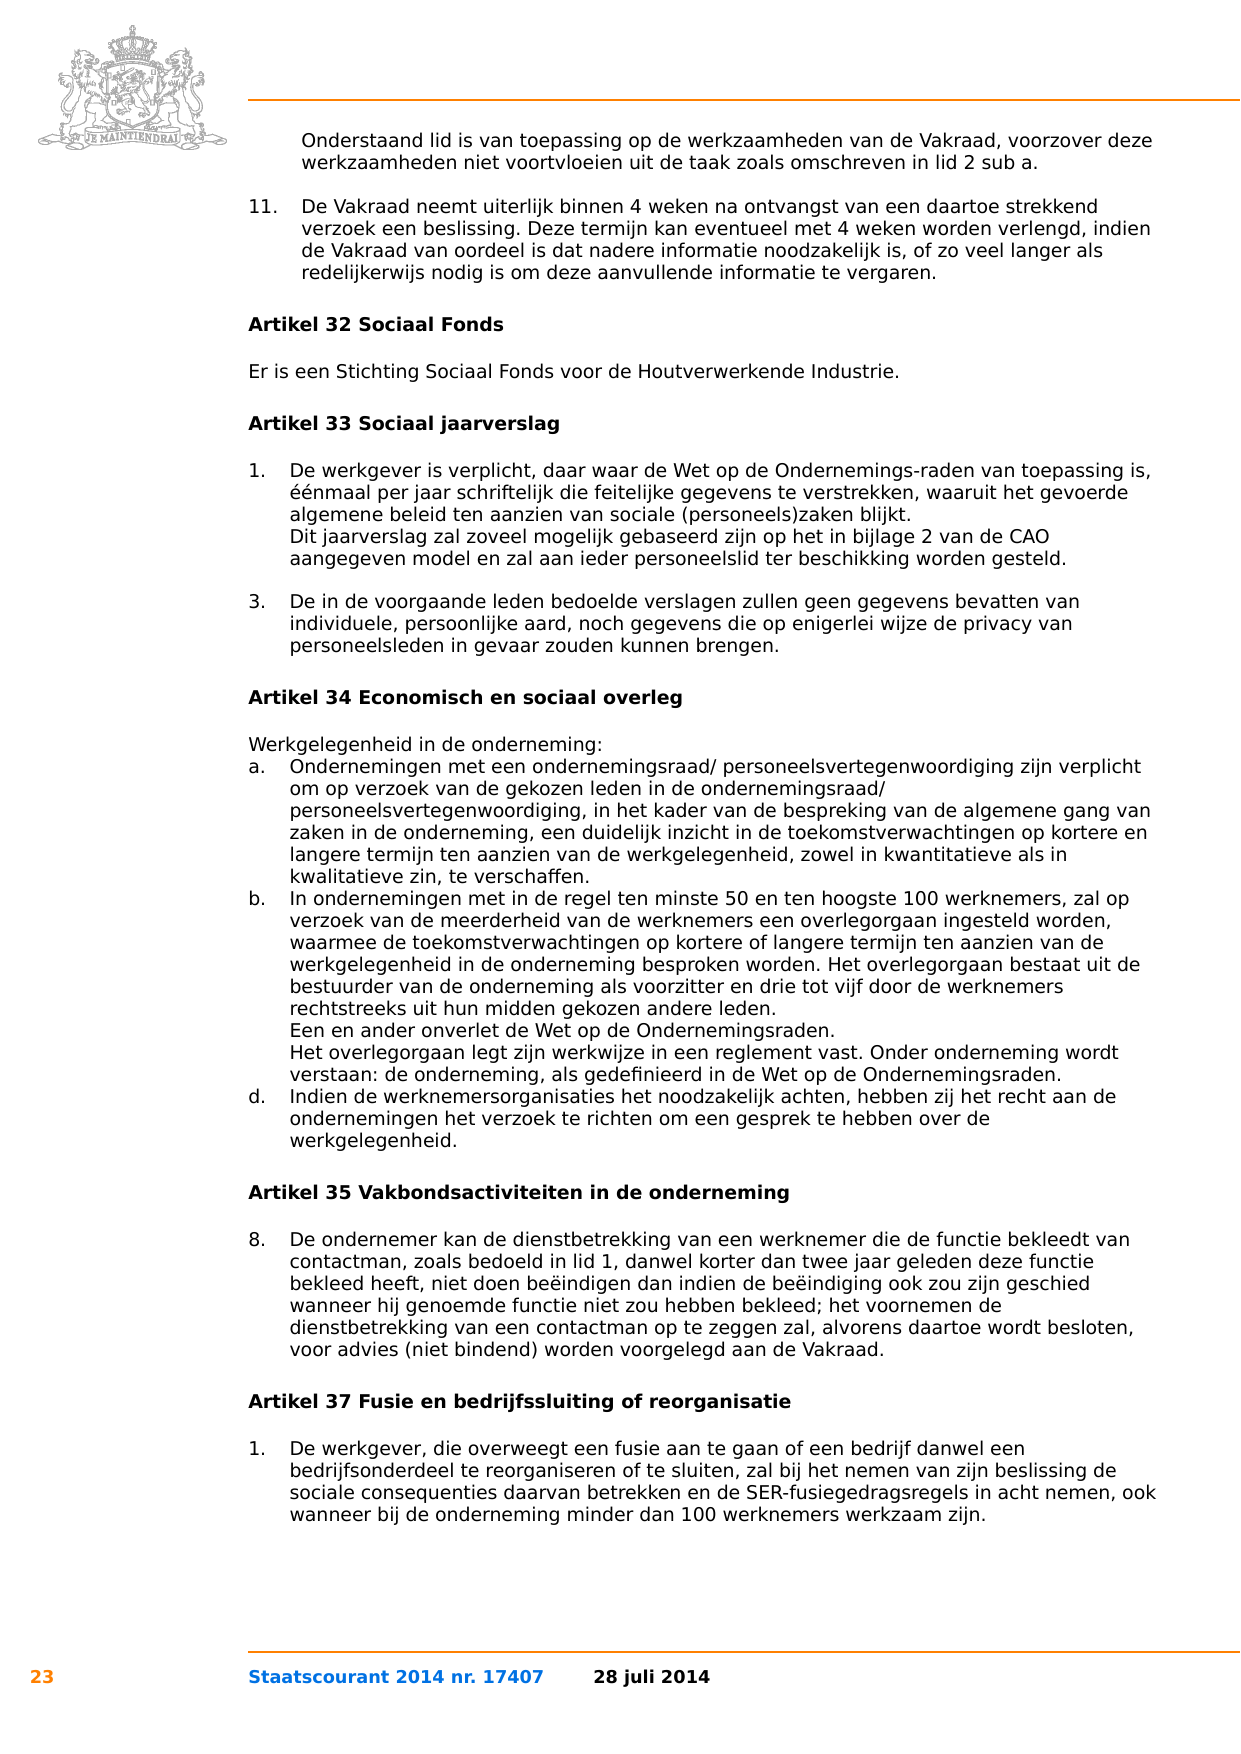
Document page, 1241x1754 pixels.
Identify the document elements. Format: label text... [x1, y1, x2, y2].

picture [38, 25, 227, 150]
text Werkgelegenheid in de onderneming: [248, 734, 1163, 756]
text b. In ondernemingen met in de regel ten minste 50 en ten hoogste 100 werknemers, zal op verzoek van de meerderheid van de werknemers een overlegorgaan ingesteld worden, waarmee de toekomstverwachtingen op kortere of langere termijn ten aanzien van de werkgelegenheid in de onderneming besproken worden. Het overlegorgaan bestaat uit de bestuurder van de onderneming als voorzitter en drie tot vijf door de werknemers rechtstreeks uit hun midden gekozen andere leden. [248, 888, 1163, 1020]
text 1. De werkgever, die overweegt een fusie aan te gaan of een bedrijf danwel een bedrijfsonderdeel te reorganiseren of te sluiten, zal bij het nemen van zijn beslissing de sociale consequenties daarvan betrekken en de SER-fusiegedragsregels in acht nemen, ook wanneer bij de onderneming minder dan 100 werknemers werkzaam zijn. [248, 1438, 1163, 1526]
text a. Ondernemingen met een ondernemingsraad/ personeelsvertegenwoordiging zijn verplicht om op verzoek van de gekozen leden in de ondernemingsraad/ personeelsvertegenwoordiging, in het kader van de bespreking van de algemene gang van zaken in de onderneming, een duidelijk inzicht in de toekomstverwachtingen op kortere en langere termijn ten aanzien van de werkgelegenheid, zowel in kwantitatieve als in kwalitatieve zin, te verschaffen. [248, 756, 1163, 888]
text Dit jaarverslag zal zoveel mogelijk gebaseerd zijn op het in bijlage 2 van de CAO aangegeven model en zal aan ieder personeelslid ter beschikking worden gesteld. [289, 526, 1163, 569]
text 8. De ondernemer kan de dienstbetrekking van een werknemer die de functie bekleedt van contactman, zoals bedoeld in lid 1, danwel korter dan twee jaar geleden deze functie bekleed heeft, niet doen beëindigen dan indien de beëindiging ook zou zijn geschied wanneer hij genoemde functie niet zou hebben bekleed; het voornemen de dienstbetrekking van een contactman op te zeggen zal, alvorens daartoe wordt besloten, voor advies (niet bindend) worden voorgelegd aan de Vakraad. [248, 1229, 1163, 1361]
subtitle Artikel 37 Fusie en bedrijfssluiting of reorganisatie [248, 1391, 1163, 1413]
subtitle Artikel 33 Sociaal jaarverslag [248, 413, 1163, 434]
text Er is een Stichting Sociaal Fonds voor de Houtverwerkende Industrie. [248, 361, 1163, 383]
text 3. De in de voorgaande leden bedoelde verslagen zullen geen gegevens bevatten van individuele, persoonlijke aard, noch gegevens die op enigerlei wijze de privacy van personeelsleden in gevaar zouden kunnen brengen. [248, 591, 1163, 657]
subtitle Artikel 35 Vakbondsactiviteiten in de onderneming [248, 1182, 1163, 1204]
text Een en ander onverlet de Wet op de Ondernemingsraden. [289, 1020, 1163, 1042]
subtitle Artikel 32 Sociaal Fonds [248, 314, 1163, 336]
text d. Indien de werknemersorganisaties het noodzakelijk achten, hebben zij het recht aan de ondernemingen het verzoek te richten om een gesprek te hebben over de werkgelegenheid. [248, 1086, 1163, 1152]
text 1. De werkgever is verplicht, daar waar de Wet op de Ondernemings-raden van toepassing is, éénmaal per jaar schriftelijk die feitelijke gegevens te verstrekken, waaruit het gevoerde algemene beleid ten aanzien van sociale (personeels)zaken blijkt. [248, 459, 1163, 526]
text Onderstaand lid is van toepassing op de werkzaamheden van de Vakraad, voorzover deze werkzaamheden niet voortvloeien uit de taak zoals omschreven in lid 2 sub a. [301, 130, 1163, 174]
text Het overlegorgaan legt zijn werkwijze in een reglement vast. Onder onderneming wordt verstaan: de onderneming, als gedefinieerd in de Wet op de Ondernemingsraden. [289, 1042, 1163, 1086]
subtitle Artikel 34 Economisch en sociaal overleg [248, 687, 1163, 709]
text 11. De Vakraad neemt uiterlijk binnen 4 weken na ontvangst van een daartoe strekkend verzoek een beslissing. Deze termijn kan eventueel met 4 weken worden verlengd, indien de Vakraad van oordeel is dat nadere informatie noodzakelijk is, of zo veel langer als redelijkerwijs nodig is om deze aanvullende informatie te vergaren. [248, 196, 1163, 284]
